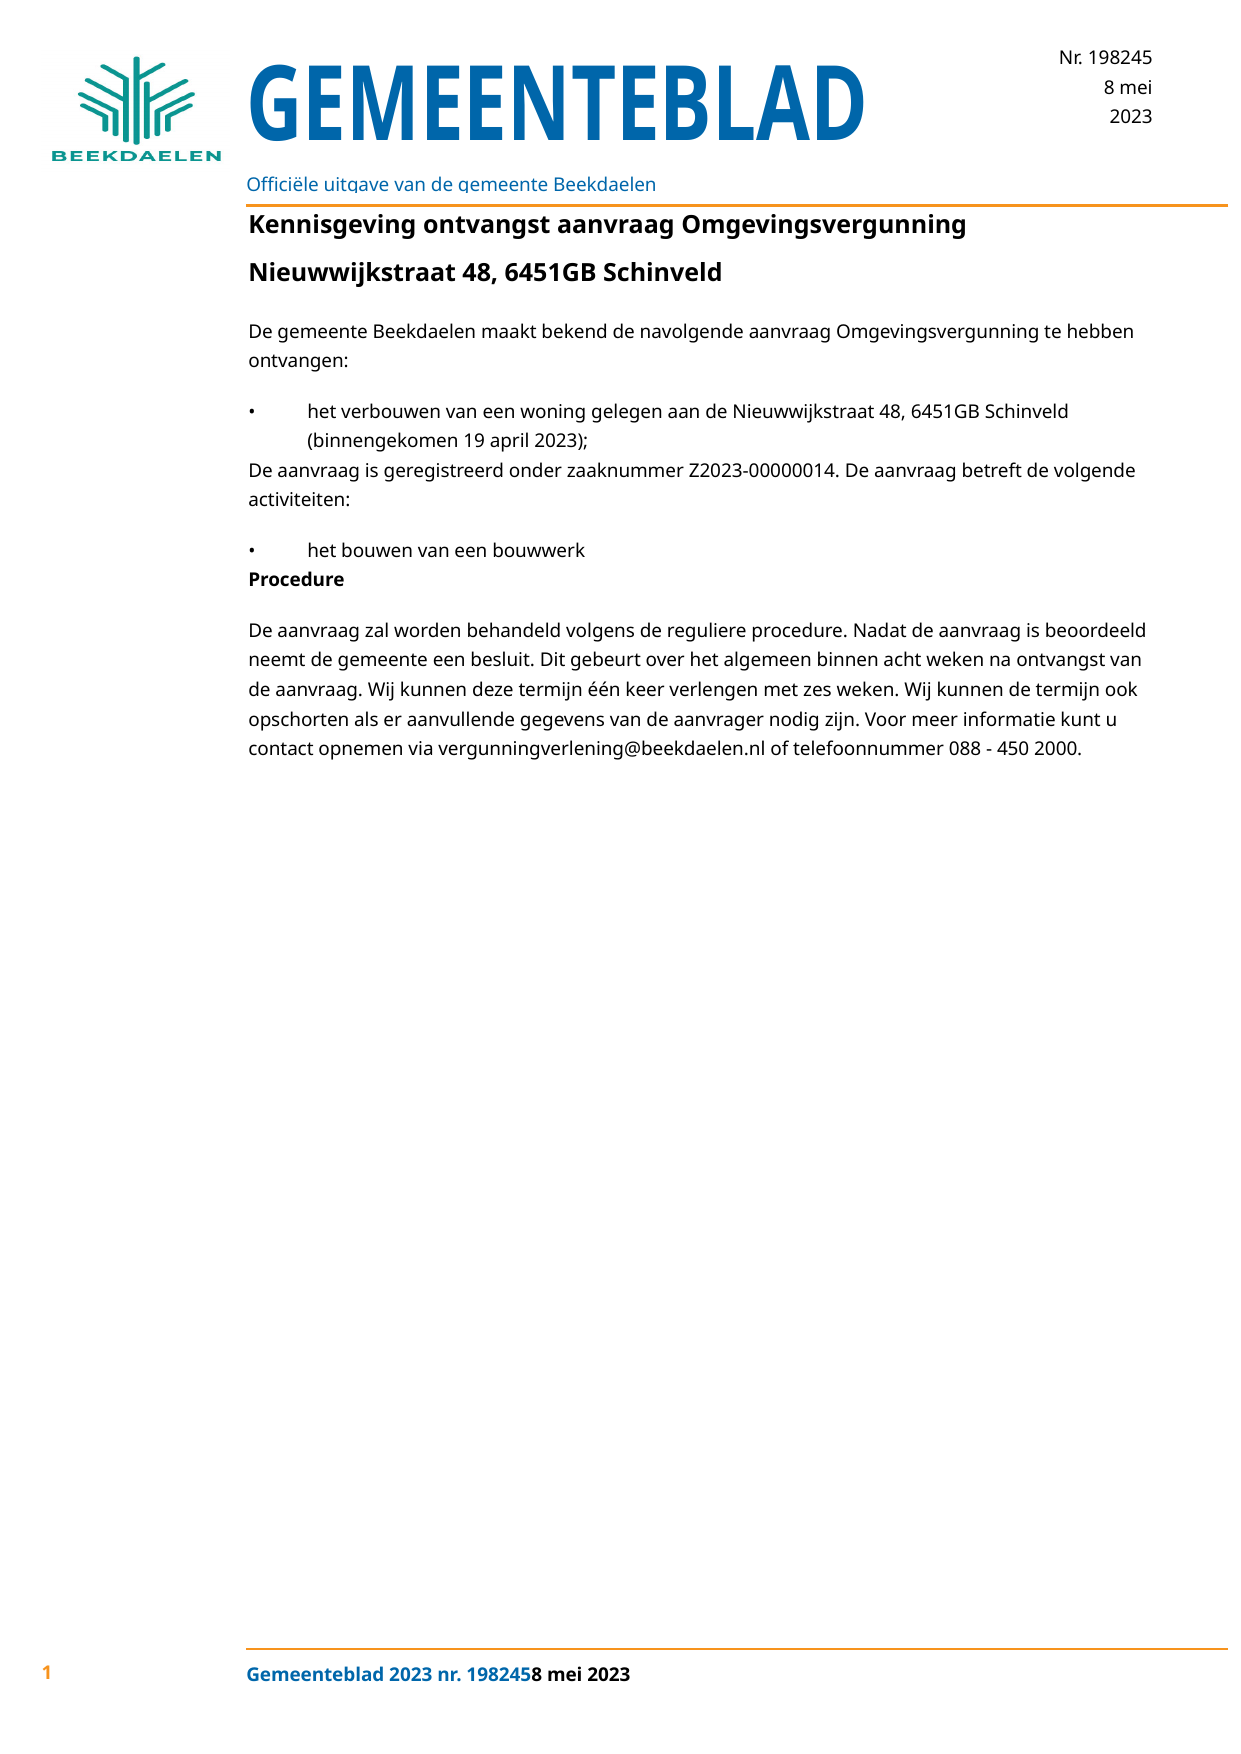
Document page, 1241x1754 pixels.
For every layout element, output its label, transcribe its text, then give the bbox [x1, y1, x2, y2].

text Procedure [248, 567, 1152, 592]
list het bouwen van een bouwwerk [248, 537, 1152, 563]
picture [41, 47, 231, 172]
text De gemeente Beekdaelen maakt bekend de navolgende aanvraag Omgevingsvergunning te hebben ontvangen: [248, 318, 1152, 373]
list het verbouwen van een woning gelegen aan de Nieuwwijkstraat 48, 6451GB Schinveld (binnengekomen 19 april 2023); [248, 398, 1152, 453]
text De aanvraag is geregistreerd onder zaaknummer Z2023-00000014. De aanvraag betreft de volgende activiteiten: [248, 457, 1152, 512]
text Kennisgeving ontvangst aanvraag Omgevingsvergunning Nieuwwijkstraat 48, 6451GB Schinveld [248, 207, 1152, 288]
text De aanvraag zal worden behandeld volgens de reguliere procedure. Nadat de aanvraag is beoordeeld neemt de gemeente een besluit. Dit gebeurt over het algemeen binnen acht weken na ontvangst van de aanvraag. Wij kunnen deze termijn één keer verlengen met zes weken. Wij kunnen de termijn ook opschorten als er aanvullende gegevens van de aanvrager nodig zijn. Voor meer informatie kunt u contact opnemen via vergunningverlening@beekdaelen.nl of telefoonnummer 088 - 450 2000. [248, 617, 1152, 761]
